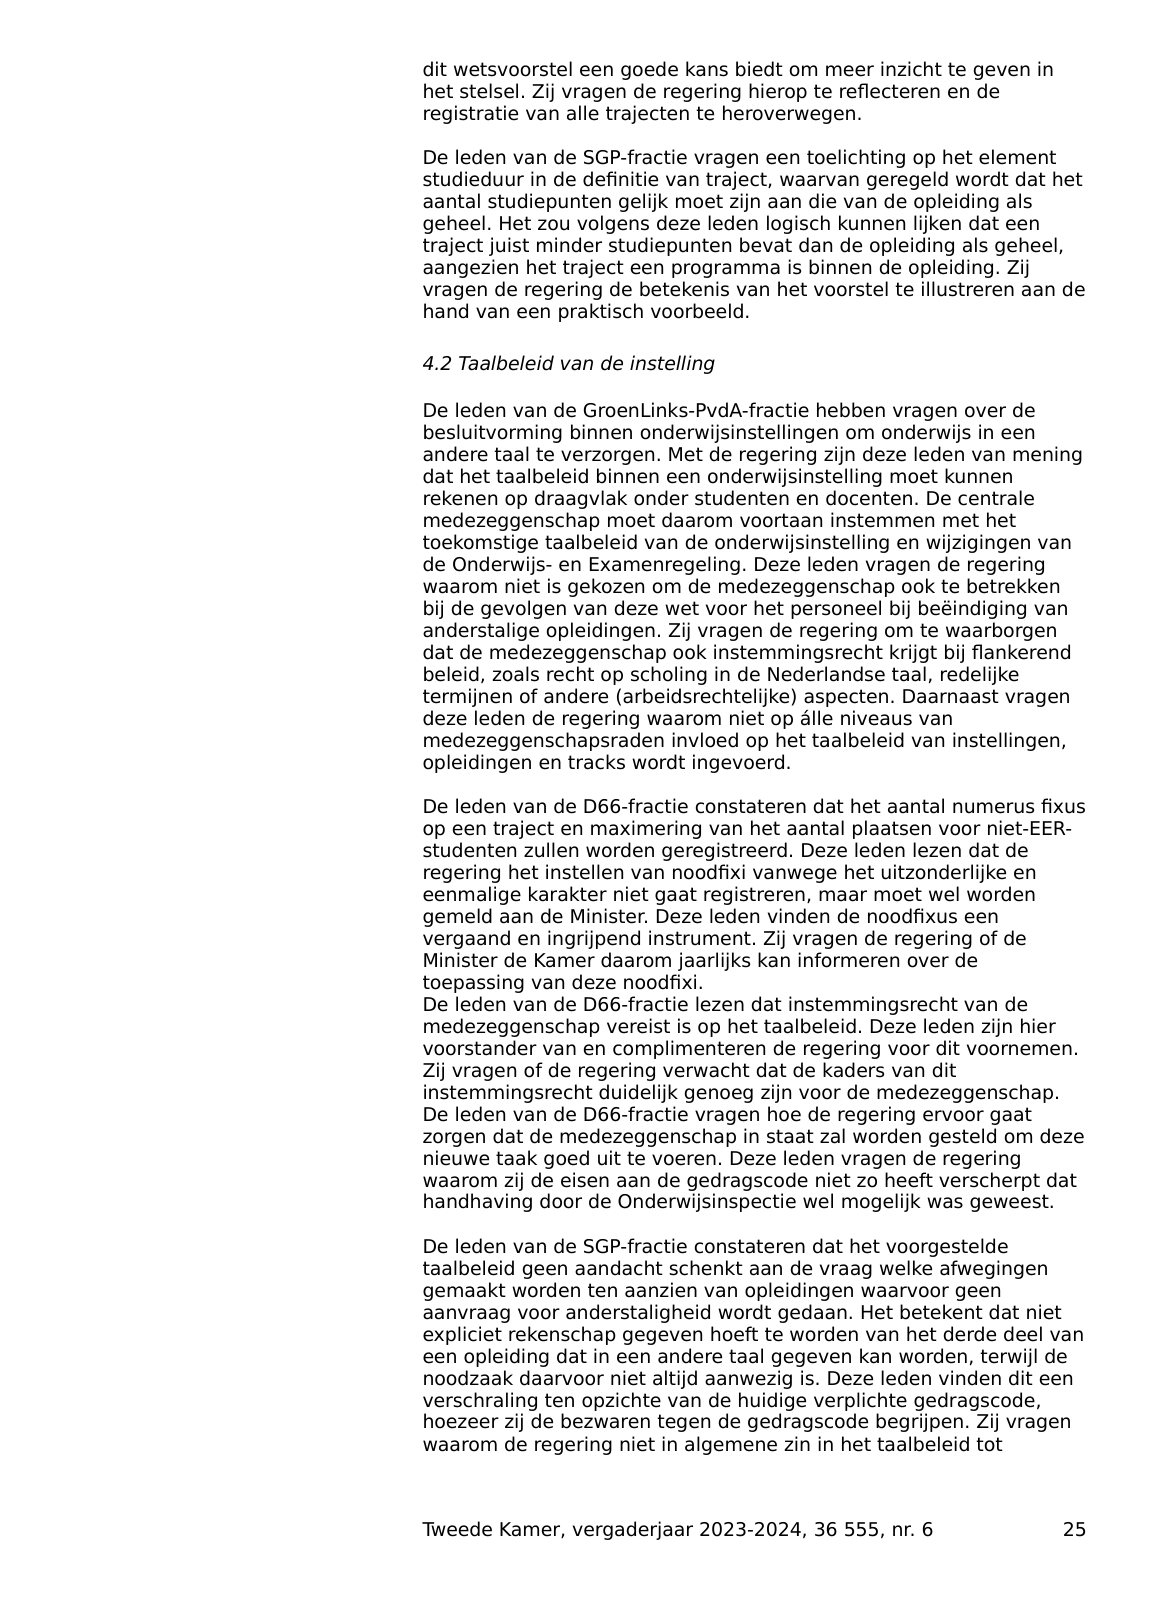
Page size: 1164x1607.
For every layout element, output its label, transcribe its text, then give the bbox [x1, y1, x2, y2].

text De leden van de GroenLinks-PvdA-fractie hebben vragen over de besluitvorming binnen onderwijsinstellingen om onderwijs in een andere taal te verzorgen. Met de regering zijn deze leden van mening dat het taalbeleid binnen een onderwijsinstelling moet kunnen rekenen op draagvlak onder studenten en docenten. De centrale medezeggenschap moet daarom voortaan instemmen met het toekomstige taalbeleid van de onderwijsinstelling en wijzigingen van de Onderwijs- en Examenregeling. Deze leden vragen de regering waarom niet is gekozen om de medezeggenschap ook te betrekken bij de gevolgen van deze wet voor het personeel bij beëindiging van anderstalige opleidingen. Zij vragen de regering om te waarborgen dat de medezeggenschap ook instemmingsrecht krijgt bij flankerend beleid, zoals recht op scholing in de Nederlandse taal, redelijke termijnen of andere (arbeidsrechtelijke) aspecten. Daarnaast vragen deze leden de regering waarom niet op álle niveaus van medezeggenschapsraden invloed op het taalbeleid van instellingen, opleidingen en tracks wordt ingevoerd. [422, 400, 1087, 774]
text De leden van de D66-fractie lezen dat instemmingsrecht van de medezeggenschap vereist is op het taalbeleid. Deze leden zijn hier voorstander van en complimenteren de regering voor dit voornemen. Zij vragen of de regering verwacht dat de kaders van dit instemmingsrecht duidelijk genoeg zijn voor de medezeggenschap. De leden van de D66-fractie vragen hoe de regering ervoor gaat zorgen dat de medezeggenschap in staat zal worden gesteld om deze nieuwe taak goed uit te voeren. Deze leden vragen de regering waarom zij de eisen aan de gedragscode niet zo heeft verscherpt dat handhaving door de Onderwijsinspectie wel mogelijk was geweest. [422, 994, 1087, 1213]
text dit wetsvoorstel een goede kans biedt om meer inzicht te geven in het stelsel. Zij vragen de regering hierop te reflecteren en de registratie van alle trajecten te heroverwegen. [422, 59, 1087, 125]
text De leden van de SGP-fractie vragen een toelichting op het element studieduur in de definitie van traject, waarvan geregeld wordt dat het aantal studiepunten gelijk moet zijn aan die van de opleiding als geheel. Het zou volgens deze leden logisch kunnen lijken dat een traject juist minder studiepunten bevat dan de opleiding als geheel, aangezien het traject een programma is binnen de opleiding. Zij vragen de regering de betekenis van het voorstel te illustreren aan de hand van een praktisch voorbeeld. [422, 147, 1087, 323]
text De leden van de SGP-fractie constateren dat het voorgestelde taalbeleid geen aandacht schenkt aan de vraag welke afwegingen gemaakt worden ten aanzien van opleidingen waarvoor geen aanvraag voor anderstaligheid wordt gedaan. Het betekent dat niet expliciet rekenschap gegeven hoeft te worden van het derde deel van een opleiding dat in een andere taal gegeven kan worden, terwijl de noodzaak daarvoor niet altijd aanwezig is. Deze leden vinden dit een verschraling ten opzichte van de huidige verplichte gedragscode, hoezeer zij de bezwaren tegen de gedragscode begrijpen. Zij vragen waarom de regering niet in algemene zin in het taalbeleid tot [422, 1236, 1087, 1455]
text De leden van de D66-fractie constateren dat het aantal numerus fixus op een traject en maximering van het aantal plaatsen voor niet-EER-studenten zullen worden geregistreerd. Deze leden lezen dat de regering het instellen van noodfixi vanwege het uitzonderlijke en eenmalige karakter niet gaat registreren, maar moet wel worden gemeld aan de Minister. Deze leden vinden de noodfixus een vergaand en ingrijpend instrument. Zij vragen de regering of de Minister de Kamer daarom jaarlijks kan informeren over de toepassing van deze noodfixi. [422, 796, 1087, 994]
subtitle 4.2 Taalbeleid van de instelling [422, 353, 1087, 375]
